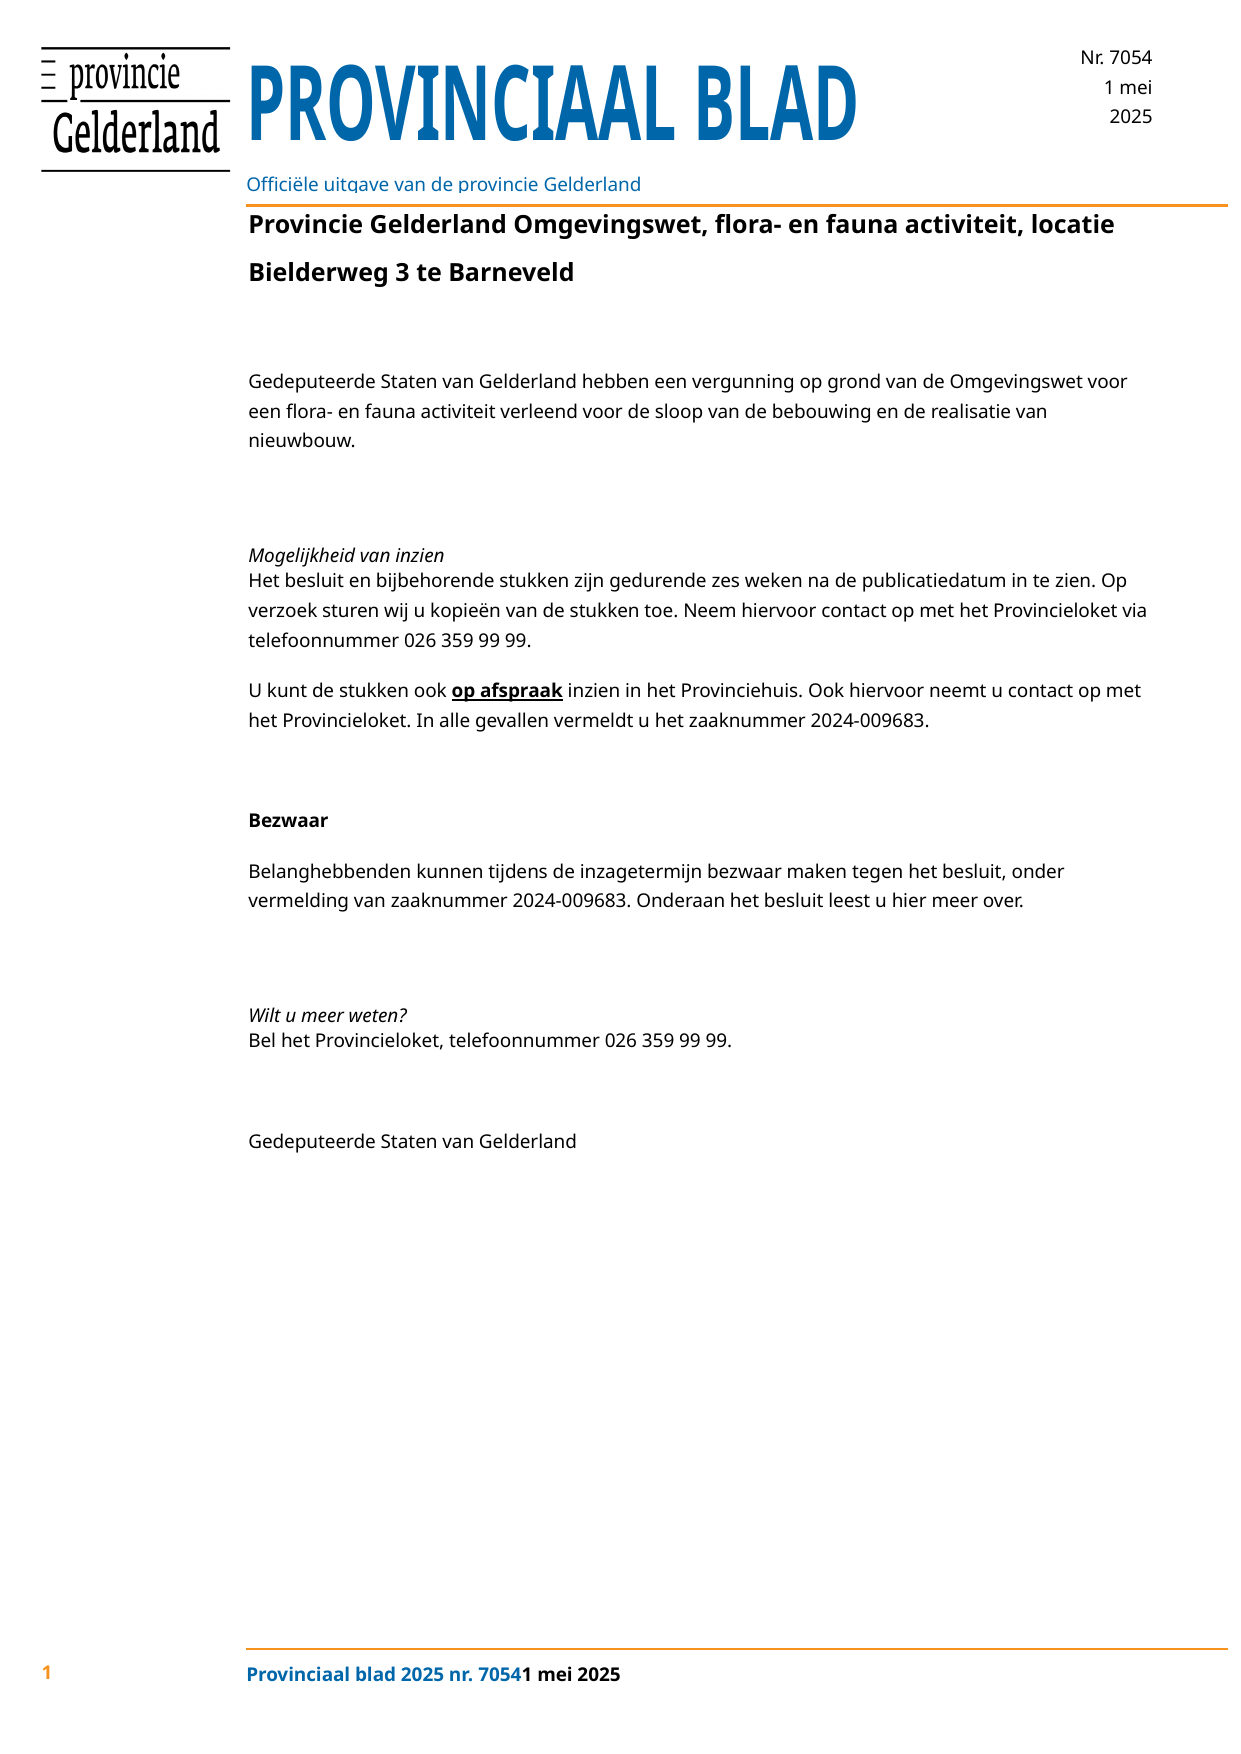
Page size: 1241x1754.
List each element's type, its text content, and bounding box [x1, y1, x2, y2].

text Mogelijkheid van inzien [248, 542, 1152, 568]
text Het besluit en bijbehorende stukken zijn gedurende zes weken na de publicatiedatum in te zien. Op verzoek sturen wij u kopieën van de stukken toe. Neem hiervoor contact op met het Provincieloket via telefoonnummer 026 359 99 99. [248, 568, 1152, 652]
text Gedeputeerde Staten van Gelderland [248, 1128, 1152, 1154]
text Belanghebbenden kunnen tijdens de inzagetermijn bezwaar maken tegen het besluit, onder vermelding van zaaknummer 2024-009683. Onderaan het besluit leest u hier meer over. [248, 858, 1152, 913]
picture [41, 47, 231, 172]
text U kunt de stukken ook op afspraak inzien in het Provinciehuis. Ook hiervoor neemt u contact op met het Provincieloket. In alle gevallen vermeldt u het zaaknummer 2024-009683. [248, 677, 1152, 732]
text Bel het Provincieloket, telefoonnummer 026 359 99 99. [248, 1028, 1152, 1053]
text Wilt u meer weten? [248, 1002, 1152, 1028]
text Provincie Gelderland Omgevingswet, flora- en fauna activiteit, locatie Bielderweg 3 te Barneveld [248, 207, 1152, 288]
text Bezwaar [248, 808, 1152, 833]
text Gedeputeerde Staten van Gelderland hebben een vergunning op grond van de Omgevingswet voor een flora- en fauna activiteit verleend voor de sloop van de bebouwing en de realisatie van nieuwbouw. [248, 368, 1152, 453]
